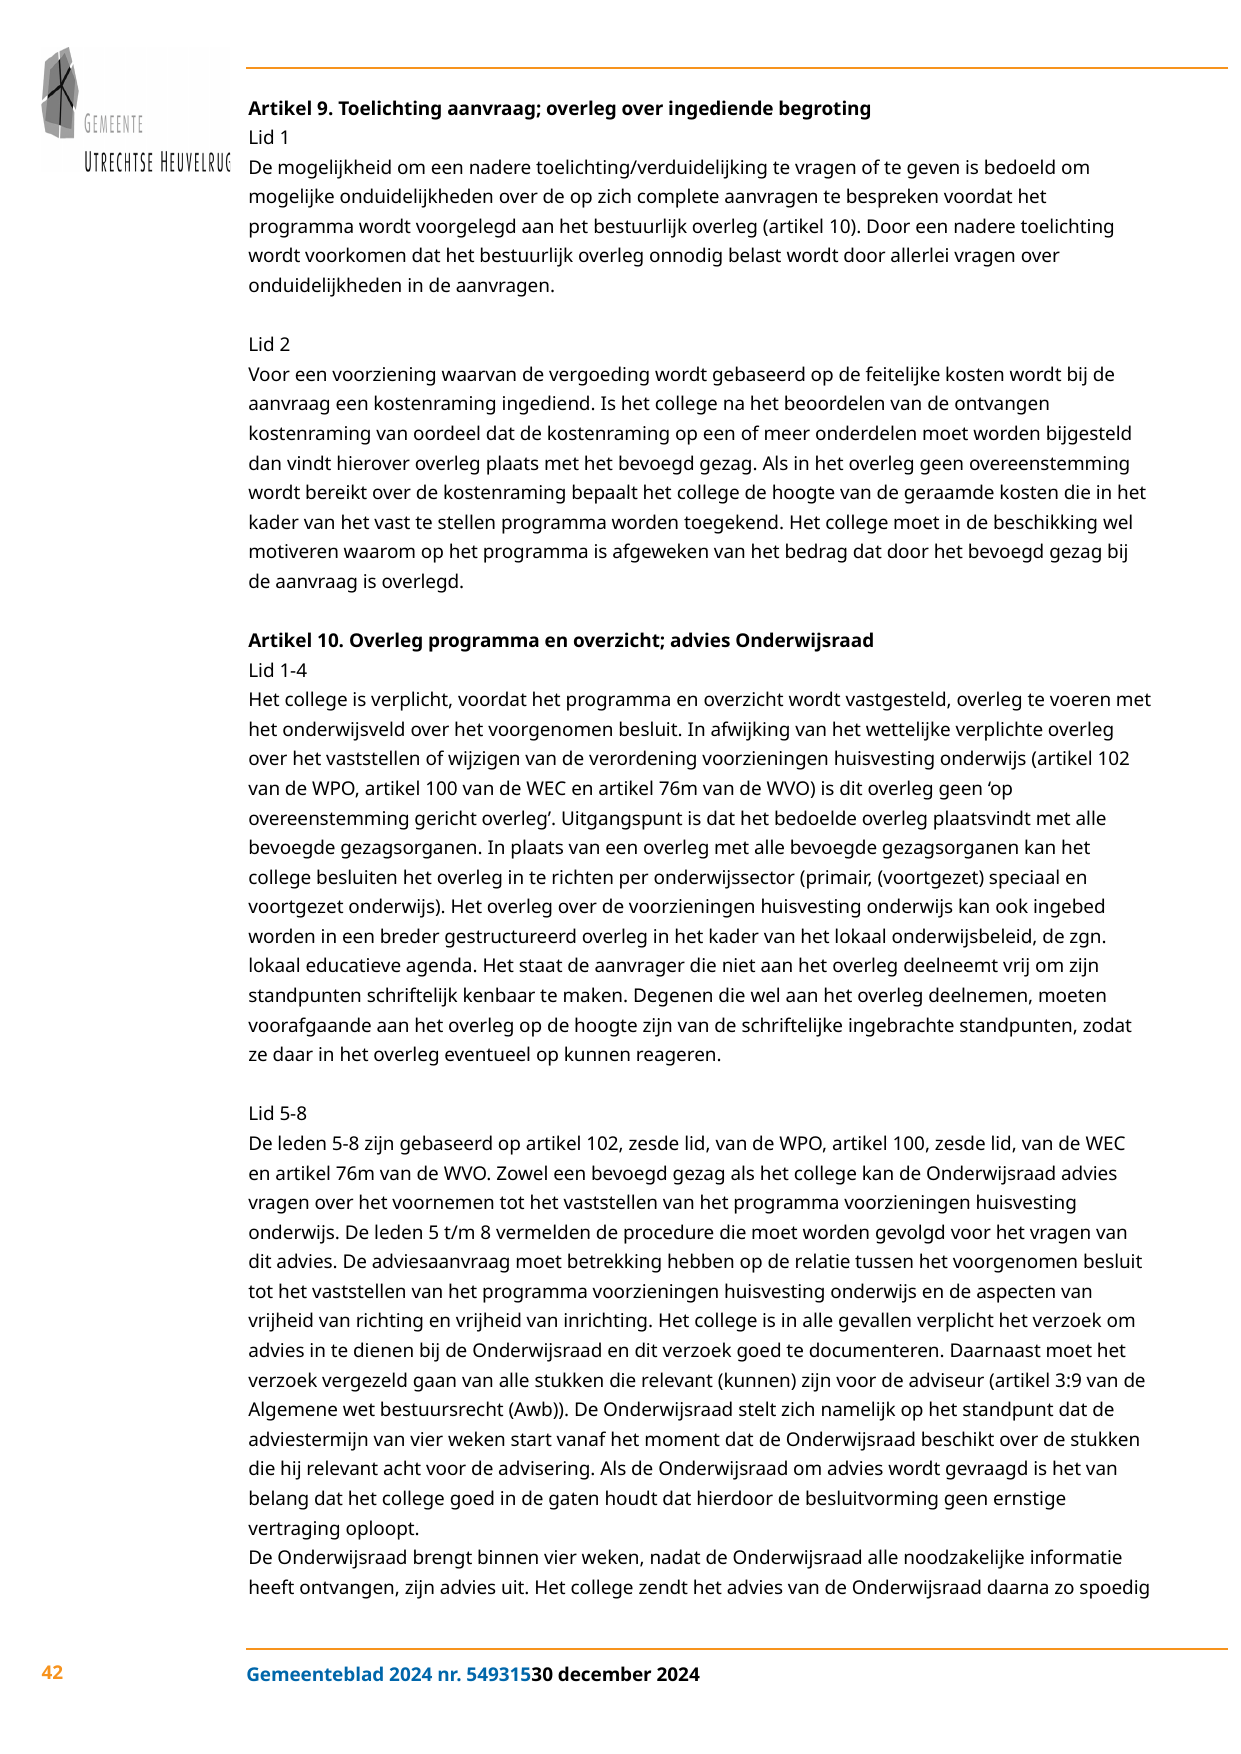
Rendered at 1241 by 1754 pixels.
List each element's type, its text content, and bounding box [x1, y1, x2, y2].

text De leden 5-8 zijn gebaseerd op artikel 102, zesde lid, van de WPO, artikel 100, zesde lid, van de WEC en artikel 76m van de WVO. Zowel een bevoegd gezag als het college kan de Onderwijsraad advies vragen over het voornemen tot het vaststellen van het programma voorzieningen huisvesting onderwijs. De leden 5 t/m 8 vermelden de procedure die moet worden gevolgd voor het vragen van dit advies. De adviesaanvraag moet betrekking hebben op de relatie tussen het voorgenomen besluit tot het vaststellen van het programma voorzieningen huisvesting onderwijs en de aspecten van vrijheid van richting en vrijheid van inrichting. Het college is in alle gevallen verplicht het verzoek om advies in te dienen bij de Onderwijsraad en dit verzoek goed te documenteren. Daarnaast moet het verzoek vergezeld gaan van alle stukken die relevant (kunnen) zijn voor de adviseur (artikel 3:9 van de Algemene wet bestuursrecht (Awb)). De Onderwijsraad stelt zich namelijk op het standpunt dat de adviestermijn van vier weken start vanaf het moment dat de Onderwijsraad beschikt over de stukken die hij relevant acht voor de advisering. Als de Onderwijsraad om advies wordt gevraagd is het van belang dat het college goed in de gaten houdt dat hierdoor de besluitvorming geen ernstige vertraging oploopt. [248, 1130, 1152, 1541]
text Het college is verplicht, voordat het programma en overzicht wordt vastgesteld, overleg te voeren met het onderwijsveld over het voorgenomen besluit. In afwijking van het wettelijke verplichte overleg over het vaststellen of wijzigen van de verordening voorzieningen huisvesting onderwijs (artikel 102 van de WPO, artikel 100 van de WEC en artikel 76m van de WVO) is dit overleg geen ‘op overeenstemming gericht overleg’. Uitgangspunt is dat het bedoelde overleg plaatsvindt met alle bevoegde gezagsorganen. In plaats van een overleg met alle bevoegde gezagsorganen kan het college besluiten het overleg in te richten per onderwijssector (primair, (voortgezet) speciaal en voortgezet onderwijs). Het overleg over de voorzieningen huisvesting onderwijs kan ook ingebed worden in een breder gestructureerd overleg in het kader van het lokaal onderwijsbeleid, de zgn. lokaal educatieve agenda. Het staat de aanvrager die niet aan het overleg deelneemt vrij om zijn standpunten schriftelijk kenbaar te maken. Degenen die wel aan het overleg deelnemen, moeten voorafgaande aan het overleg op de hoogte zijn van de schriftelijke ingebrachte standpunten, zodat ze daar in het overleg eventueel op kunnen reageren. [248, 686, 1152, 1067]
text Lid 1-4 [248, 657, 1152, 683]
text De mogelijkheid om een nadere toelichting/verduidelijking te vragen of te geven is bedoeld om mogelijke onduidelijkheden over de op zich complete aanvragen te bespreken voordat het programma wordt voorgelegd aan het bestuurlijk overleg (artikel 10). Door een nadere toelichting wordt voorkomen dat het bestuurlijk overleg onnodig belast wordt door allerlei vragen over onduidelijkheden in de aanvragen. [248, 154, 1152, 298]
text Artikel 9. Toelichting aanvraag; overleg over ingediende begroting [248, 95, 1152, 121]
text De Onderwijsraad brengt binnen vier weken, nadat de Onderwijsraad alle noodzakelijke informatie heeft ontvangen, zijn advies uit. Het college zendt het advies van de Onderwijsraad daarna zo spoedig [248, 1544, 1152, 1600]
text Lid 1 [248, 124, 1152, 150]
text Lid 2 [248, 331, 1152, 357]
text Lid 5-8 [248, 1101, 1152, 1126]
picture [41, 47, 231, 172]
text Voor een voorziening waarvan de vergoeding wordt gebaseerd op de feitelijke kosten wordt bij de aanvraag een kostenraming ingediend. Is het college na het beoordelen van de ontvangen kostenraming van oordeel dat de kostenraming op een of meer onderdelen moet worden bijgesteld dan vindt hierover overleg plaats met het bevoegd gezag. Als in het overleg geen overeenstemming wordt bereikt over de kostenraming bepaalt het college de hoogte van de geraamde kosten die in het kader van het vast te stellen programma worden toegekend. Het college moet in de beschikking wel motiveren waarom op het programma is afgeweken van het bedrag dat door het bevoegd gezag bij de aanvraag is overlegd. [248, 361, 1152, 594]
text Artikel 10. Overleg programma en overzicht; advies Onderwijsraad [248, 627, 1152, 653]
